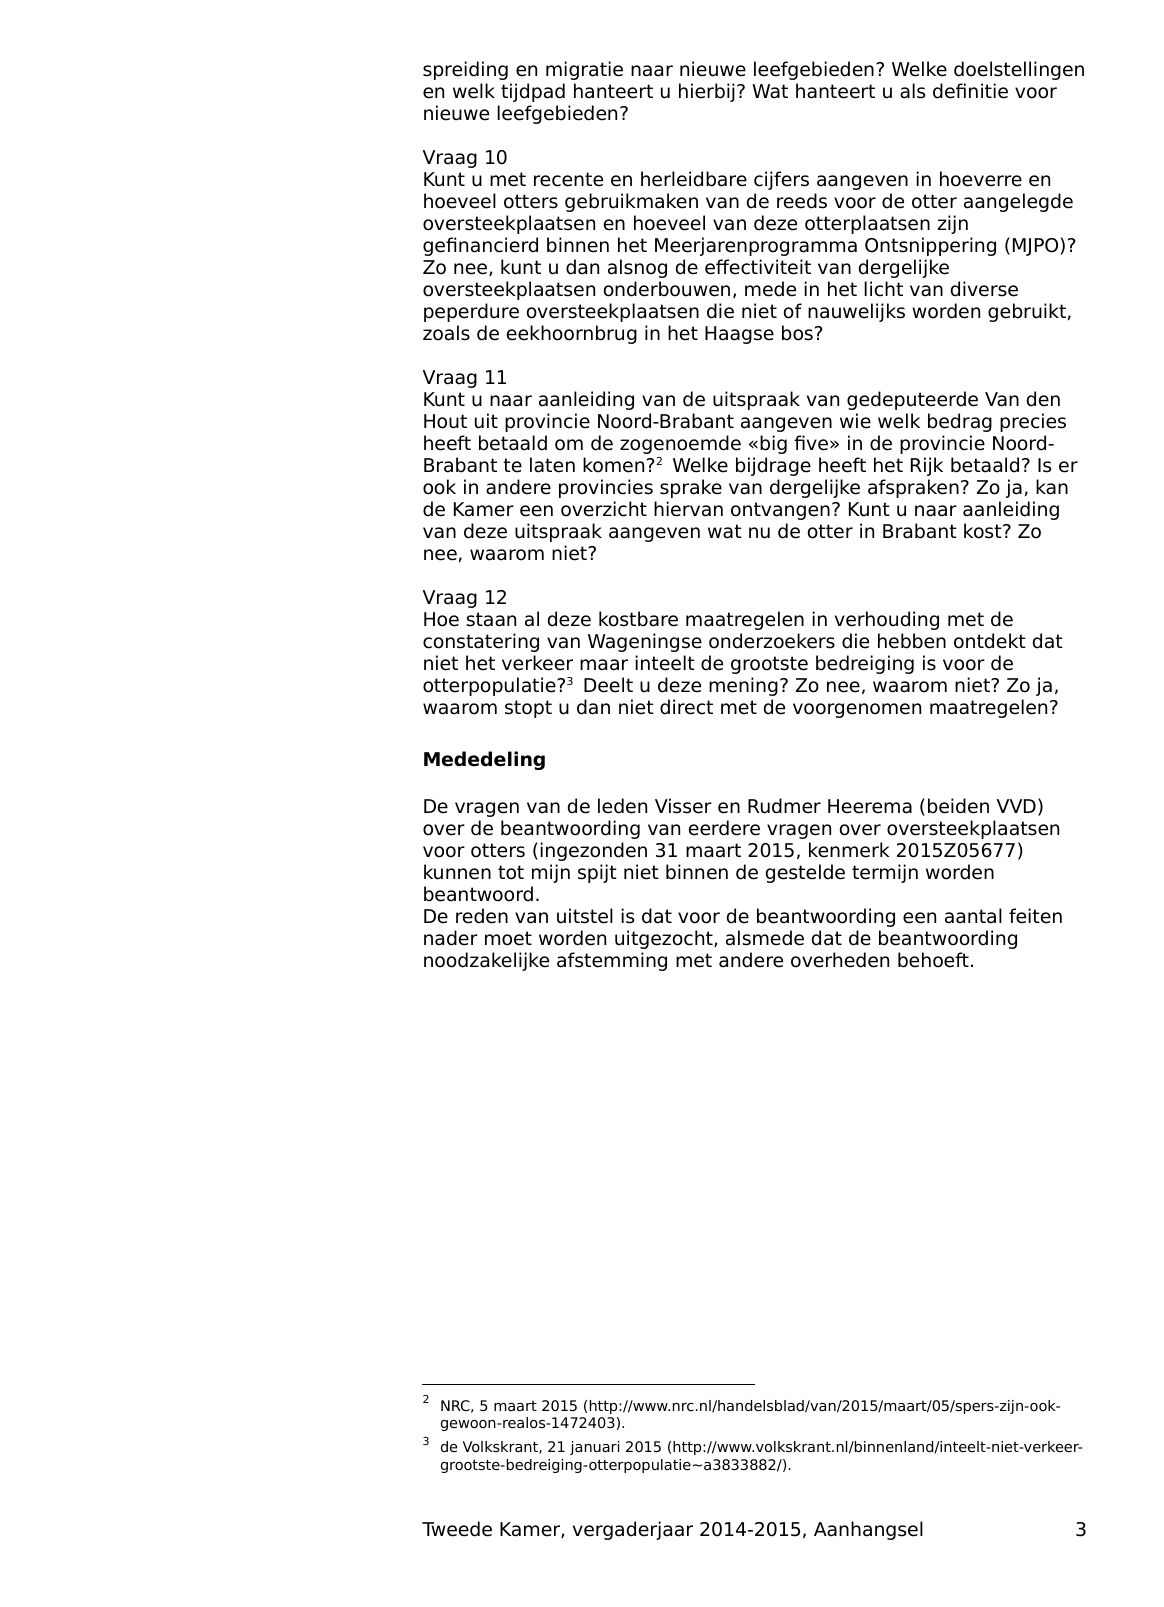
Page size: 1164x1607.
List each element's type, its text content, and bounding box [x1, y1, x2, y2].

subtitle Mededeling [422, 749, 1087, 771]
text Vraag 11 [422, 367, 1087, 389]
text De reden van uitstel is dat voor de beantwoording een aantal feiten nader moet worden uitgezocht, alsmede dat de beantwoording noodzakelijke afstemming met andere overheden behoeft. [422, 906, 1087, 972]
text spreiding en migratie naar nieuwe leefgebieden? Welke doelstellingen en welk tijdpad hanteert u hierbij? Wat hanteert u als definitie voor nieuwe leefgebieden? [422, 59, 1087, 125]
text Kunt u met recente en herleidbare cijfers aangeven in hoeverre en hoeveel otters gebruikmaken van de reeds voor de otter aangelegde oversteekplaatsen en hoeveel van deze otterplaatsen zijn gefinancierd binnen het Meerjarenprogramma Ontsnippering (MJPO)? Zo nee, kunt u dan alsnog de effectiviteit van dergelijke oversteekplaatsen onderbouwen, mede in het licht van diverse peperdure oversteekplaatsen die niet of nauwelijks worden gebruikt, zoals de eekhoornbrug in het Haagse bos? [422, 169, 1087, 345]
text Hoe staan al deze kostbare maatregelen in verhouding met de constatering van Wageningse onderzoekers die hebben ontdekt dat niet het verkeer maar inteelt de grootste bedreiging is voor de otterpopulatie? Deelt u deze mening? Zo nee, waarom niet? Zo ja, waarom stopt u dan niet direct met de voorgenomen maatregelen? [422, 609, 1087, 719]
text De vragen van de leden Visser en Rudmer Heerema (beiden VVD) over de beantwoording van eerdere vragen over oversteekplaatsen voor otters (ingezonden 31 maart 2015, kenmerk 2015Z05677) kunnen tot mijn spijt niet binnen de gestelde termijn worden beantwoord. [422, 796, 1087, 906]
text de Volkskrant, 21 januari 2015 (http://www.volkskrant.nl/binnenland/inteelt-niet-verkeer-grootste-bedreiging-otterpopulatie~a3833882/). [422, 1435, 1087, 1474]
text Kunt u naar aanleiding van de uitspraak van gedeputeerde Van den Hout uit provincie Noord-Brabant aangeven wie welk bedrag precies heeft betaald om de zogenoemde «big five» in de provincie Noord-Brabant te laten komen? Welke bijdrage heeft het Rijk betaald? Is er ook in andere provincies sprake van dergelijke afspraken? Zo ja, kan de Kamer een overzicht hiervan ontvangen? Kunt u naar aanleiding van deze uitspraak aangeven wat nu de otter in Brabant kost? Zo nee, waarom niet? [422, 389, 1087, 565]
text NRC, 5 maart 2015 (http://www.nrc.nl/handelsblad/van/2015/maart/05/spers-zijn-ook-gewoon-realos-1472403). [422, 1393, 1087, 1432]
text Vraag 12 [422, 587, 1087, 609]
text Vraag 10 [422, 147, 1087, 169]
